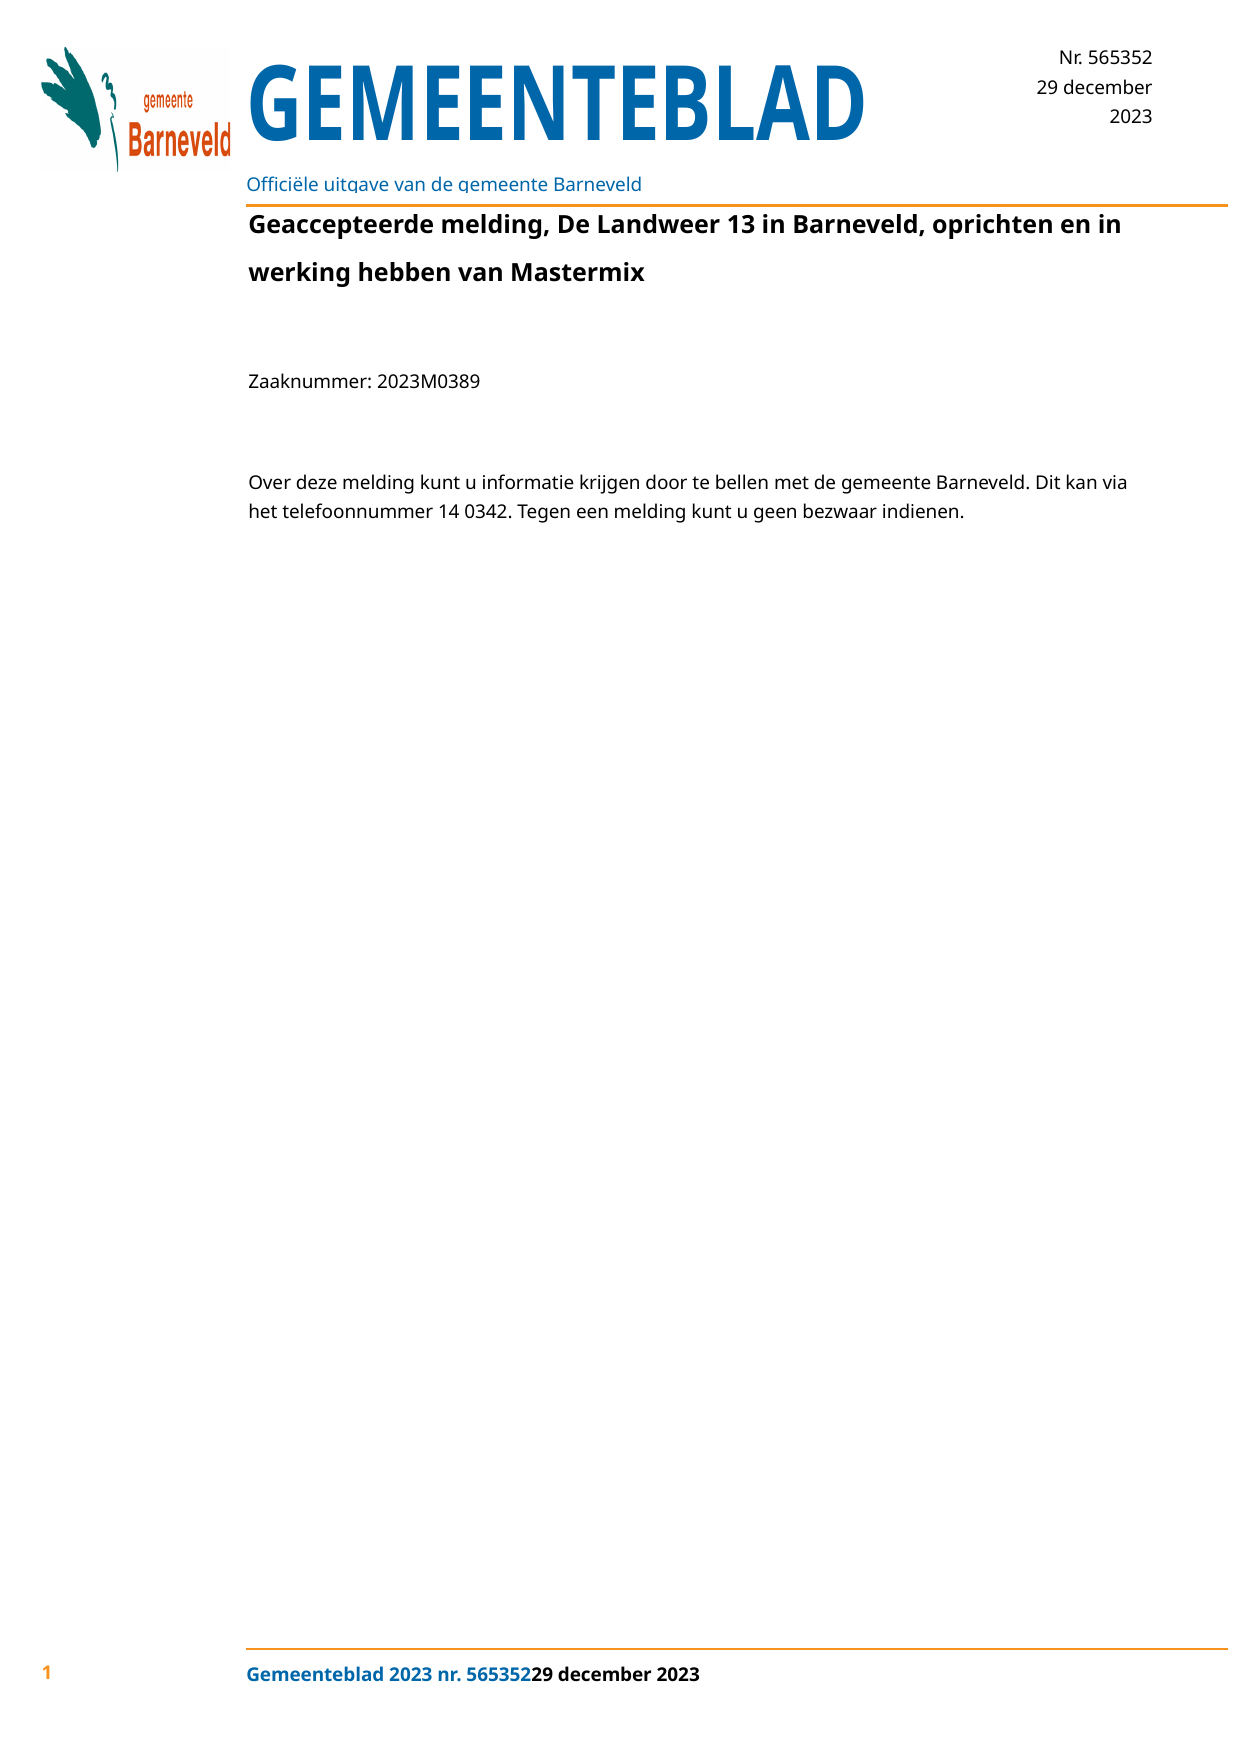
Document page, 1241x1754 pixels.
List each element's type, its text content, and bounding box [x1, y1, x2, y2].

text Over deze melding kunt u informatie krijgen door te bellen met de gemeente Barneveld. Dit kan via het telefoonnummer 14 0342. Tegen een melding kunt u geen bezwaar indienen. [248, 469, 1152, 524]
picture [41, 47, 231, 172]
text Geaccepteerde melding, De Landweer 13 in Barneveld, oprichten en in werking hebben van Mastermix [248, 207, 1152, 288]
text Zaaknummer: 2023M0389 [248, 368, 1152, 394]
